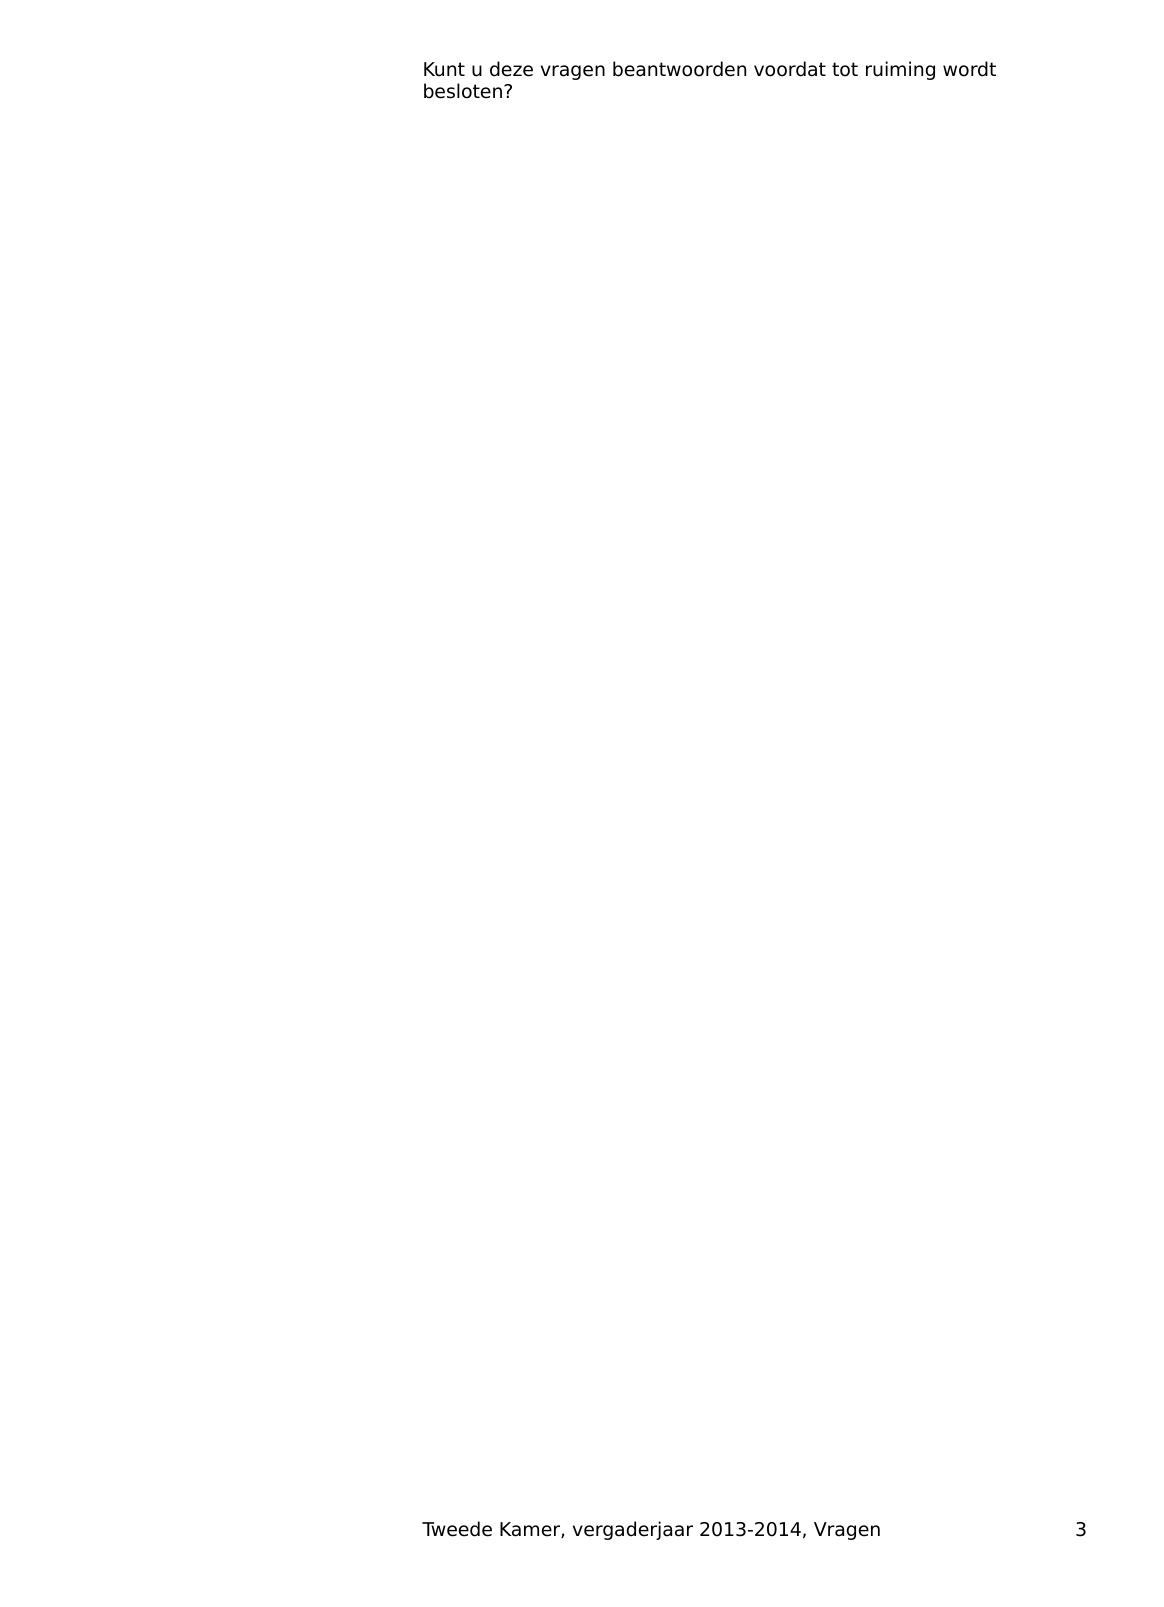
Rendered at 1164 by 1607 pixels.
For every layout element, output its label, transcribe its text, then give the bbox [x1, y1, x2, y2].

text Kunt u deze vragen beantwoorden voordat tot ruiming wordt besloten? [422, 59, 1087, 103]
